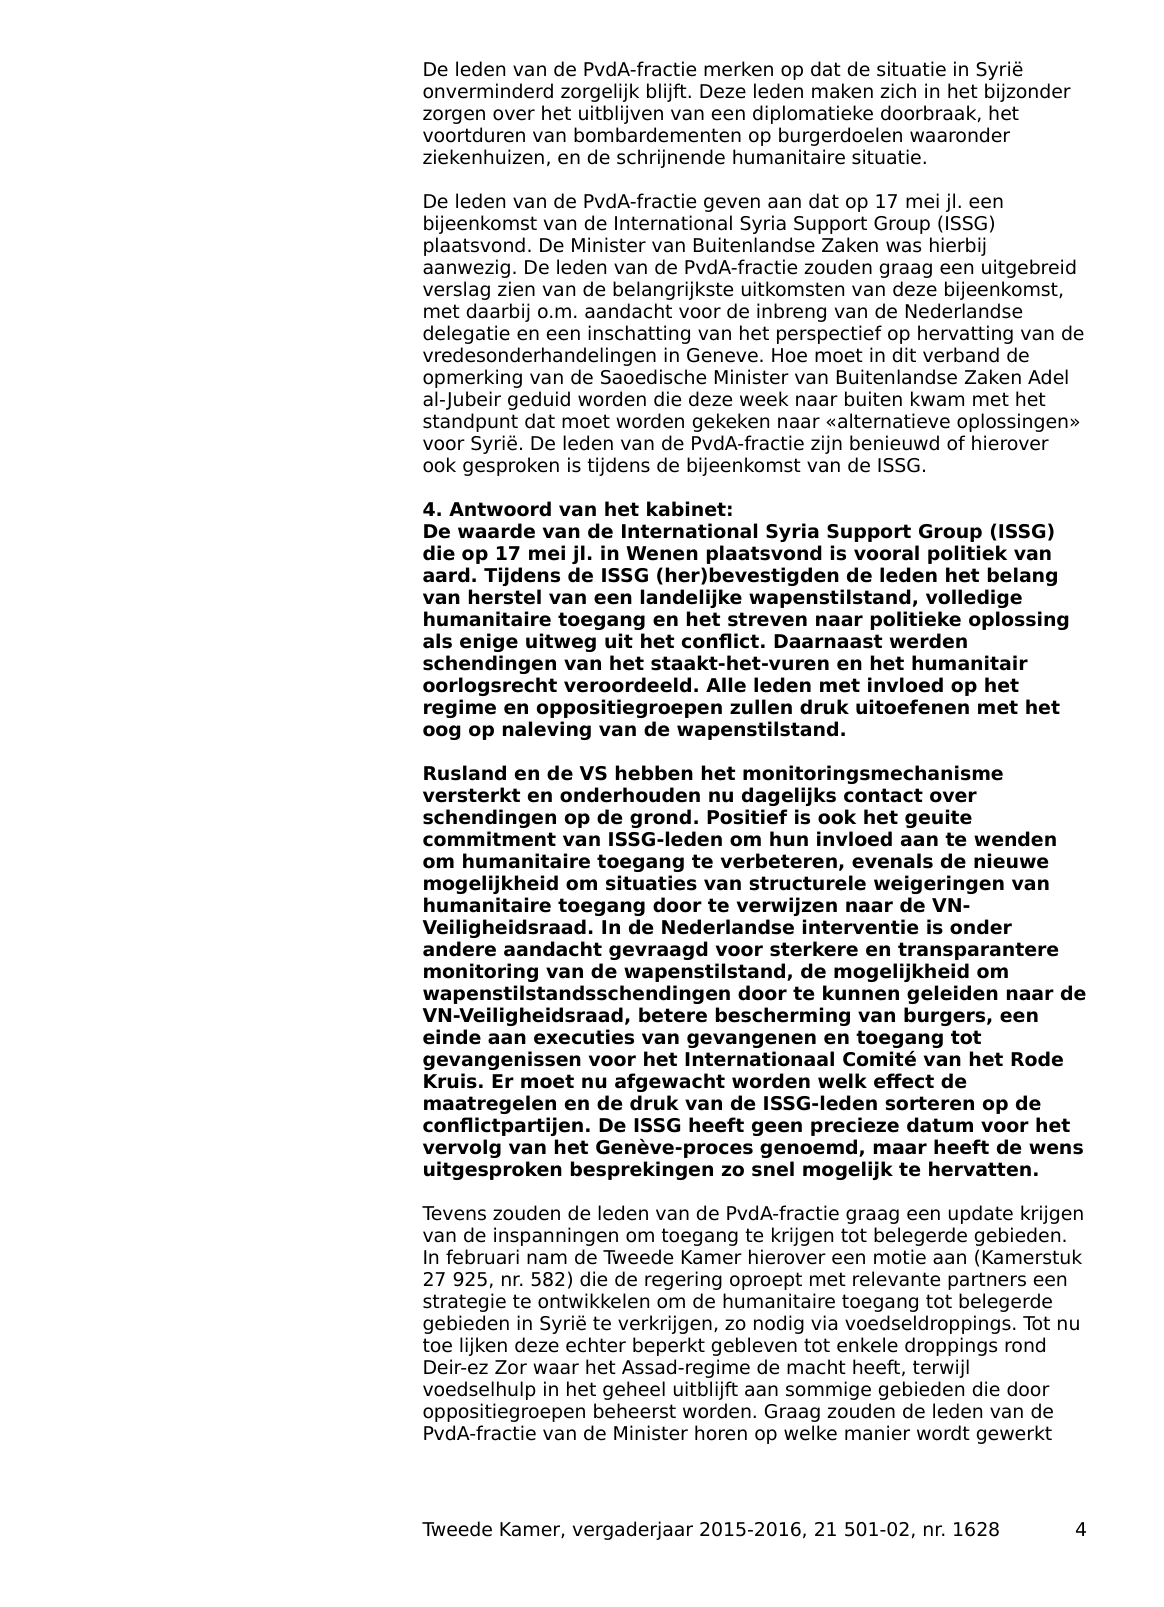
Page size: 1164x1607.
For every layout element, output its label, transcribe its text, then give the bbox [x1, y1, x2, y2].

text De leden van de PvdA-fractie merken op dat de situatie in Syrië onverminderd zorgelijk blijft. Deze leden maken zich in het bijzonder zorgen over het uitblijven van een diplomatieke doorbraak, het voortduren van bombardementen op burgerdoelen waaronder ziekenhuizen, en de schrijnende humanitaire situatie. [422, 59, 1087, 169]
text De waarde van de International Syria Support Group (ISSG) die op 17 mei jl. in Wenen plaatsvond is vooral politiek van aard. Tijdens de ISSG (her)bevestigden de leden het belang van herstel van een landelijke wapenstilstand, volledige humanitaire toegang en het streven naar politieke oplossing als enige uitweg uit het conflict. Daarnaast werden schendingen van het staakt-het-vuren en het humanitair oorlogsrecht veroordeeld. Alle leden met invloed op het regime en oppositiegroepen zullen druk uitoefenen met het oog op naleving van de wapenstilstand. [422, 521, 1087, 741]
text Rusland en de VS hebben het monitoringsmechanisme versterkt en onderhouden nu dagelijks contact over schendingen op de grond. Positief is ook het geuite commitment van ISSG-leden om hun invloed aan te wenden om humanitaire toegang te verbeteren, evenals de nieuwe mogelijkheid om situaties van structurele weigeringen van humanitaire toegang door te verwijzen naar de VN-Veiligheidsraad. In de Nederlandse interventie is onder andere aandacht gevraagd voor sterkere en transparantere monitoring van de wapenstilstand, de mogelijkheid om wapenstilstandsschendingen door te kunnen geleiden naar de VN-Veiligheidsraad, betere bescherming van burgers, een einde aan executies van gevangenen en toegang tot gevangenissen voor het Internationaal Comité van het Rode Kruis. Er moet nu afgewacht worden welk effect de maatregelen en de druk van de ISSG-leden sorteren op de conflictpartijen. De ISSG heeft geen precieze datum voor het vervolg van het Genève-proces genoemd, maar heeft de wens uitgesproken besprekingen zo snel mogelijk te hervatten. [422, 763, 1087, 1181]
text Tevens zouden de leden van de PvdA-fractie graag een update krijgen van de inspanningen om toegang te krijgen tot belegerde gebieden. In februari nam de Tweede Kamer hierover een motie aan (Kamerstuk 27 925, nr. 582) die de regering oproept met relevante partners een strategie te ontwikkelen om de humanitaire toegang tot belegerde gebieden in Syrië te verkrijgen, zo nodig via voedseldroppings. Tot nu toe lijken deze echter beperkt gebleven tot enkele droppings rond Deir-ez Zor waar het Assad-regime de macht heeft, terwijl voedselhulp in het geheel uitblijft aan sommige gebieden die door oppositiegroepen beheerst worden. Graag zouden de leden van de PvdA-fractie van de Minister horen op welke manier wordt gewerkt [422, 1203, 1087, 1444]
text De leden van de PvdA-fractie geven aan dat op 17 mei jl. een bijeenkomst van de International Syria Support Group (ISSG) plaatsvond. De Minister van Buitenlandse Zaken was hierbij aanwezig. De leden van de PvdA-fractie zouden graag een uitgebreid verslag zien van de belangrijkste uitkomsten van deze bijeenkomst, met daarbij o.m. aandacht voor de inbreng van de Nederlandse delegatie en een inschatting van het perspectief op hervatting van de vredesonderhandelingen in Geneve. Hoe moet in dit verband de opmerking van de Saoedische Minister van Buitenlandse Zaken Adel al-Jubeir geduid worden die deze week naar buiten kwam met het standpunt dat moet worden gekeken naar «alternatieve oplossingen» voor Syrië. De leden van de PvdA-fractie zijn benieuwd of hierover ook gesproken is tijdens de bijeenkomst van de ISSG. [422, 191, 1087, 477]
text 4. Antwoord van het kabinet: [422, 499, 1087, 521]
